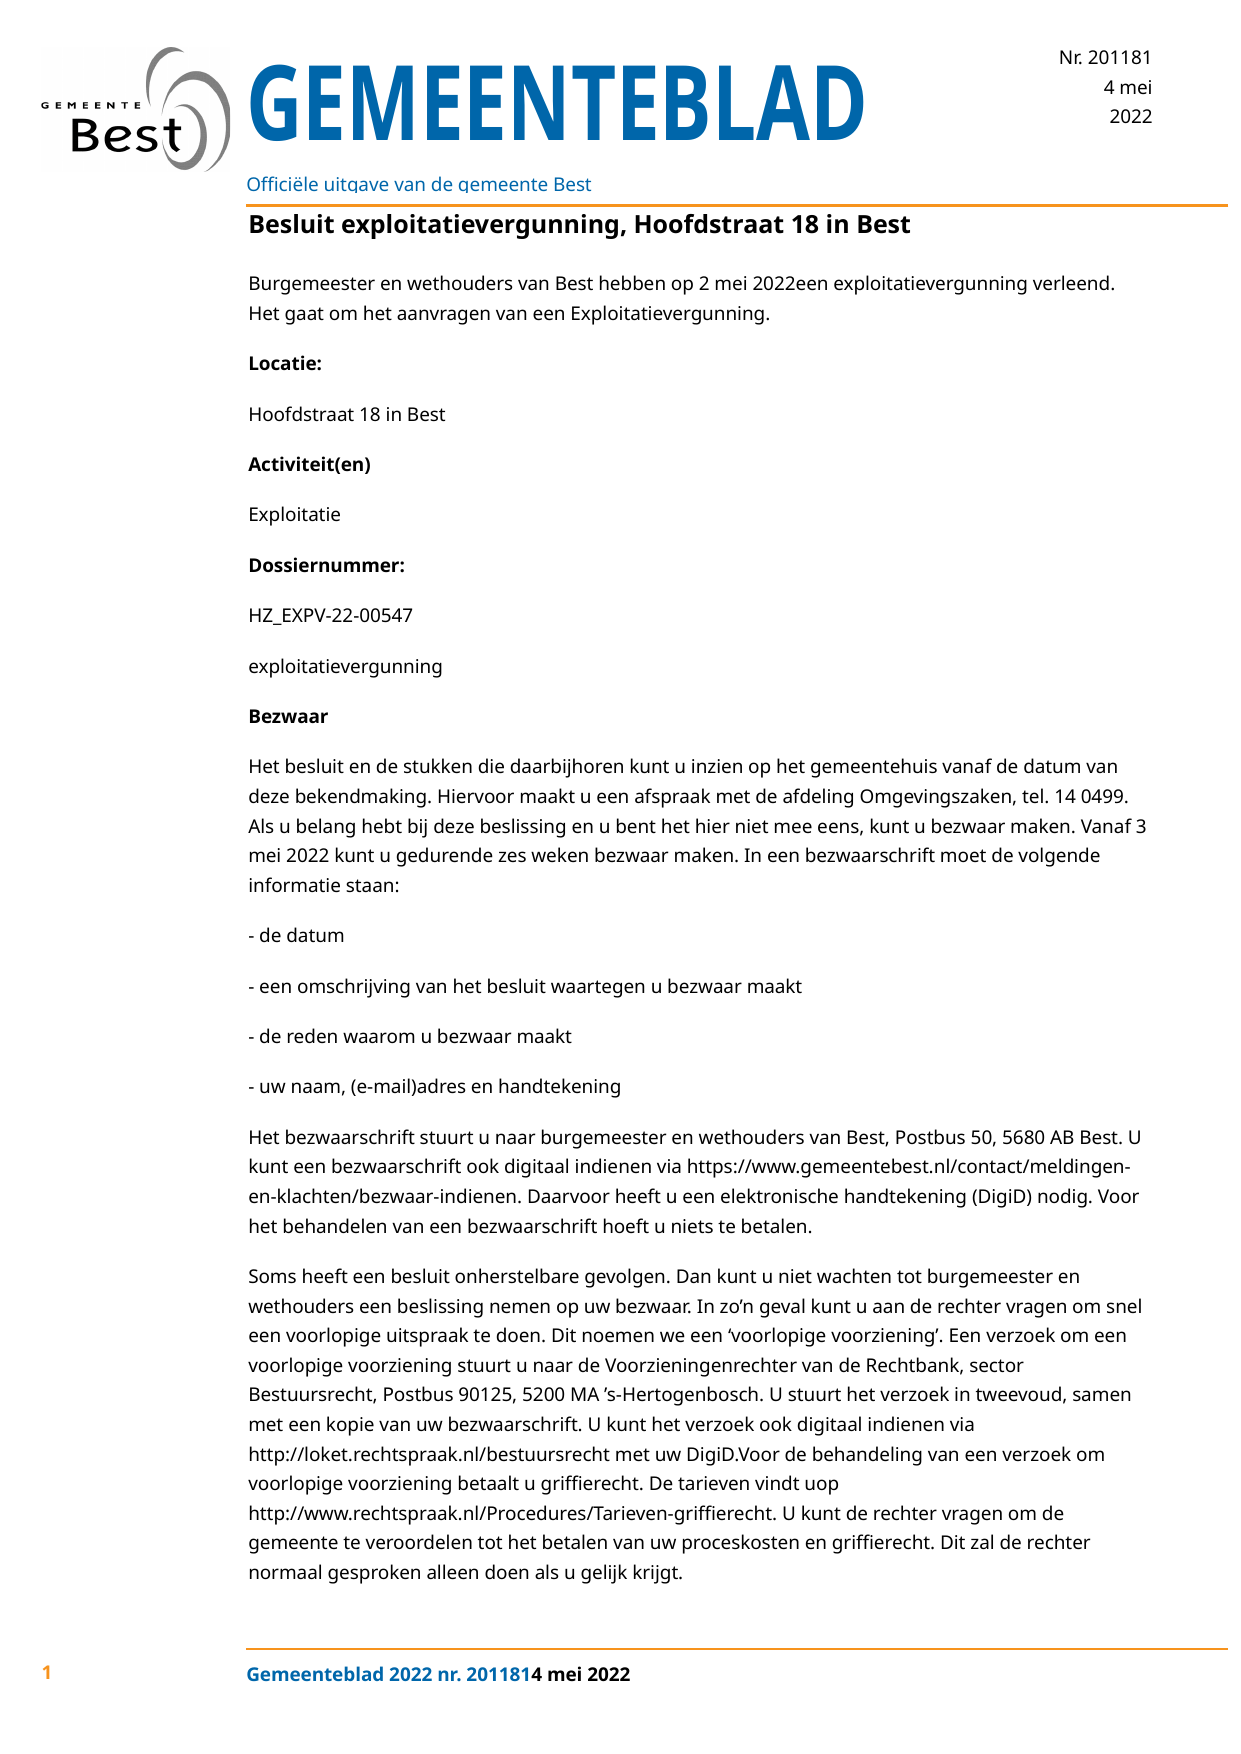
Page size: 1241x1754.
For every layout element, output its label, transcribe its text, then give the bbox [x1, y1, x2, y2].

text Activiteit(en) [248, 451, 1152, 477]
text Hoofdstraat 18 in Best [248, 401, 1152, 426]
text Het besluit en de stukken die daarbijhoren kunt u inzien op het gemeentehuis vanaf de datum van deze bekendmaking. Hiervoor maakt u een afspraak met de afdeling Omgevingszaken, tel. 14 0499. Als u belang hebt bij deze beslissing en u bent het hier niet mee eens, kunt u bezwaar maken. Vanaf 3 mei 2022 kunt u gedurende zes weken bezwaar maken. In een bezwaarschrift moet de volgende informatie staan: [248, 754, 1152, 898]
text Locatie: [248, 350, 1152, 376]
text HZ_EXPV-22-00547 [248, 602, 1152, 628]
text Dossiernummer: [248, 552, 1152, 578]
text Exploitatie [248, 502, 1152, 527]
text Het bezwaarschrift stuurt u naar burgemeester en wethouders van Best, Postbus 50, 5680 AB Best. U kunt een bezwaarschrift ook digitaal indienen via https://www.gemeentebest.nl/contact/meldingen-en-klachten/bezwaar-indienen. Daarvoor heeft u een elektronische handtekening (DigiD) nodig. Voor het behandelen van een bezwaarschrift hoeft u niets te betalen. [248, 1124, 1152, 1238]
text Bezwaar [248, 703, 1152, 729]
text Besluit exploitatievergunning, Hoofdstraat 18 in Best [248, 207, 1152, 241]
text - uw naam, (e-mail)adres en handtekening [248, 1074, 1152, 1099]
picture [41, 47, 231, 172]
text - de reden waarom u bezwaar maakt [248, 1023, 1152, 1049]
text Soms heeft een besluit onherstelbare gevolgen. Dan kunt u niet wachten tot burgemeester en wethouders een beslissing nemen op uw bezwaar. In zo’n geval kunt u aan de rechter vragen om snel een voorlopige uitspraak te doen. Dit noemen we een ‘voorlopige voorziening’. Een verzoek om een voorlopige voorziening stuurt u naar de Voorzieningenrechter van de Rechtbank, sector Bestuursrecht, Postbus 90125, 5200 MA ’s-Hertogenbosch. U stuurt het verzoek in tweevoud, samen met een kopie van uw bezwaarschrift. U kunt het verzoek ook digitaal indienen via http://loket.rechtspraak.nl/bestuursrecht met uw DigiD.Voor de behandeling van een verzoek om voorlopige voorziening betaalt u griffierecht. De tarieven vindt uop http://www.rechtspraak.nl/Procedures/Tarieven-griffierecht. U kunt de rechter vragen om de gemeente te veroordelen tot het betalen van uw proceskosten en griffierecht. Dit zal de rechter normaal gesproken alleen doen als u gelijk krijgt. [248, 1263, 1152, 1585]
text Burgemeester en wethouders van Best hebben op 2 mei 2022een exploitatievergunning verleend. Het gaat om het aanvragen van een Exploitatievergunning. [248, 270, 1152, 326]
text exploitatievergunning [248, 653, 1152, 678]
text - een omschrijving van het besluit waartegen u bezwaar maakt [248, 973, 1152, 998]
text - de datum [248, 922, 1152, 948]
